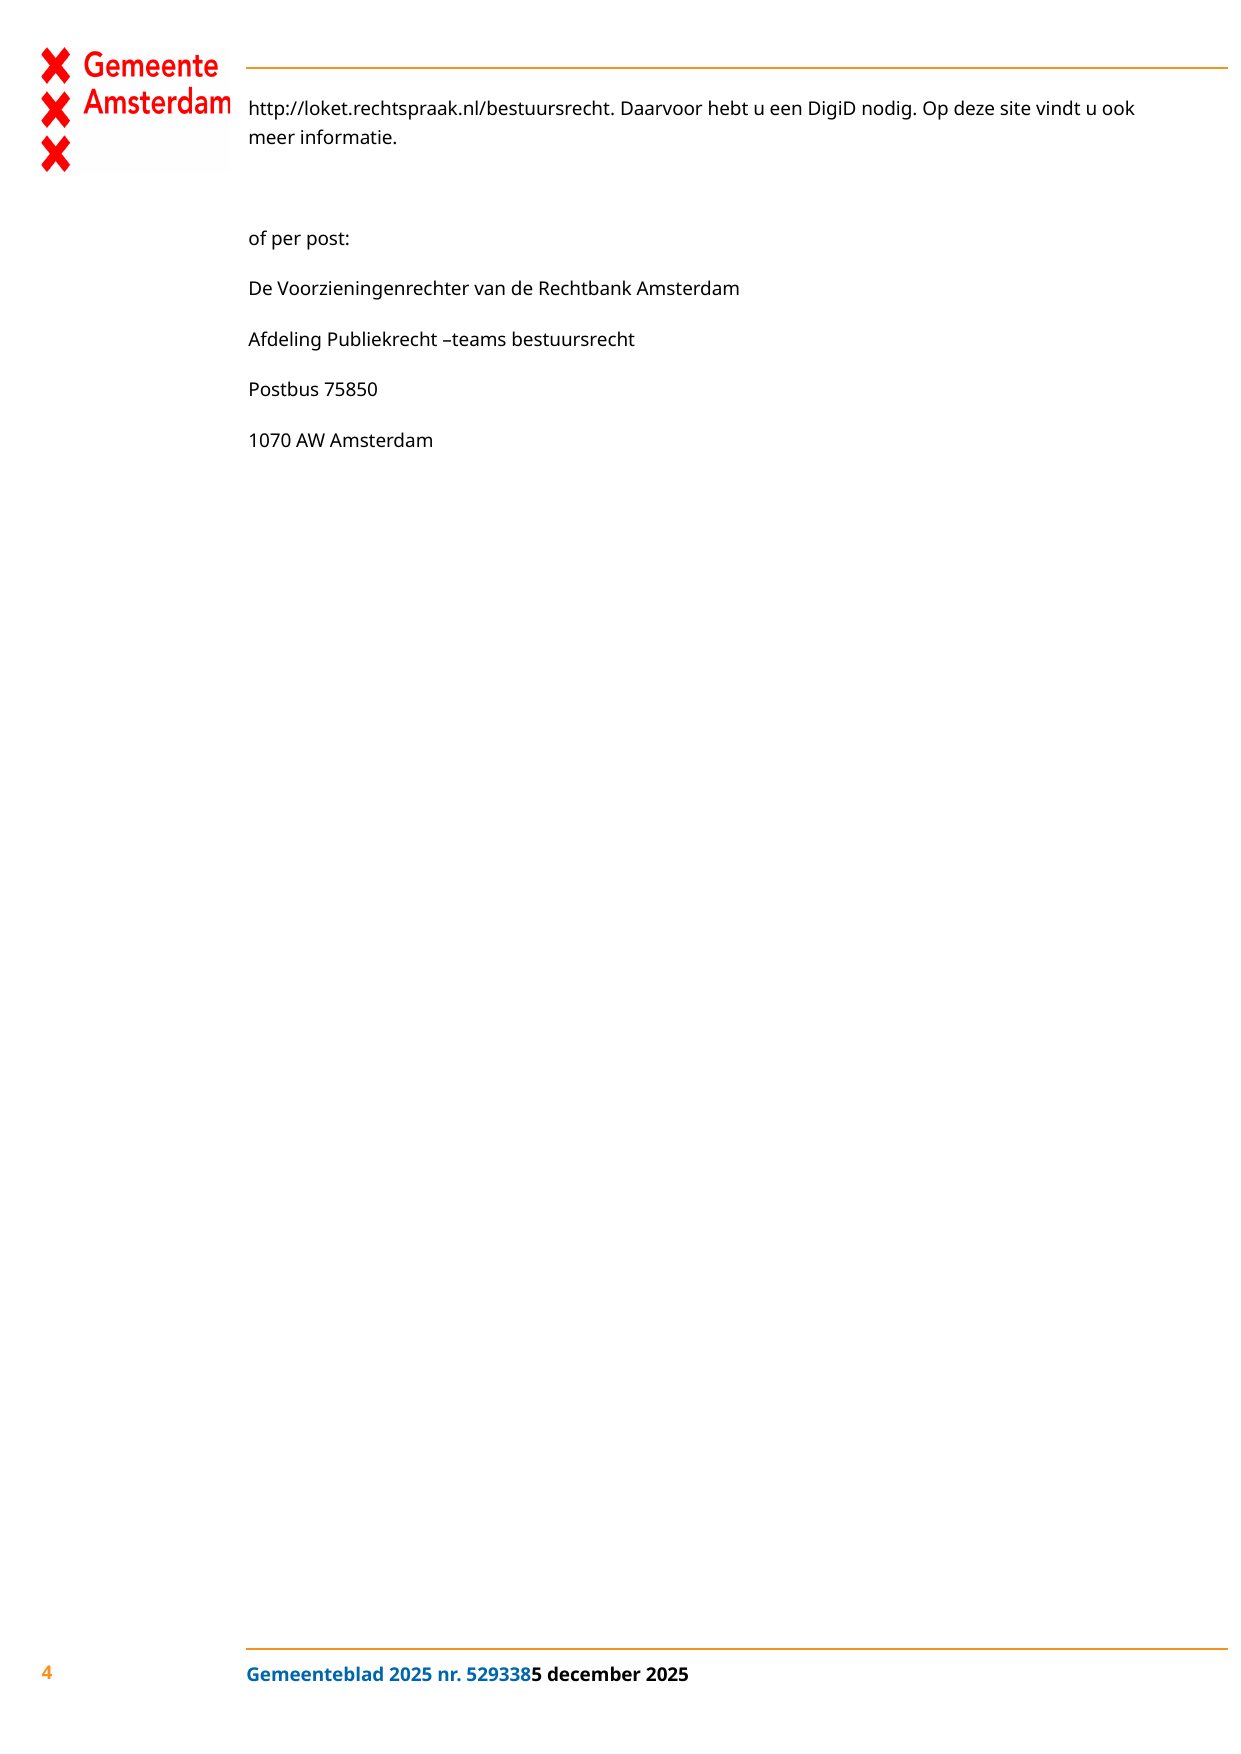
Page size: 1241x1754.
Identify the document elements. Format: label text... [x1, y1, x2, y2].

text of per post: [248, 225, 1152, 251]
text Afdeling Publiekrecht –teams bestuursrecht [248, 326, 1152, 352]
picture [41, 47, 231, 172]
text http://loket.rechtspraak.nl/bestuursrecht. Daarvoor hebt u een DigiD nodig. Op deze site vindt u ook meer informatie. [248, 95, 1152, 150]
text Postbus 75850 [248, 376, 1152, 402]
text De Voorzieningenrechter van de Rechtbank Amsterdam [248, 276, 1152, 301]
text 1070 AW Amsterdam [248, 427, 1152, 453]
